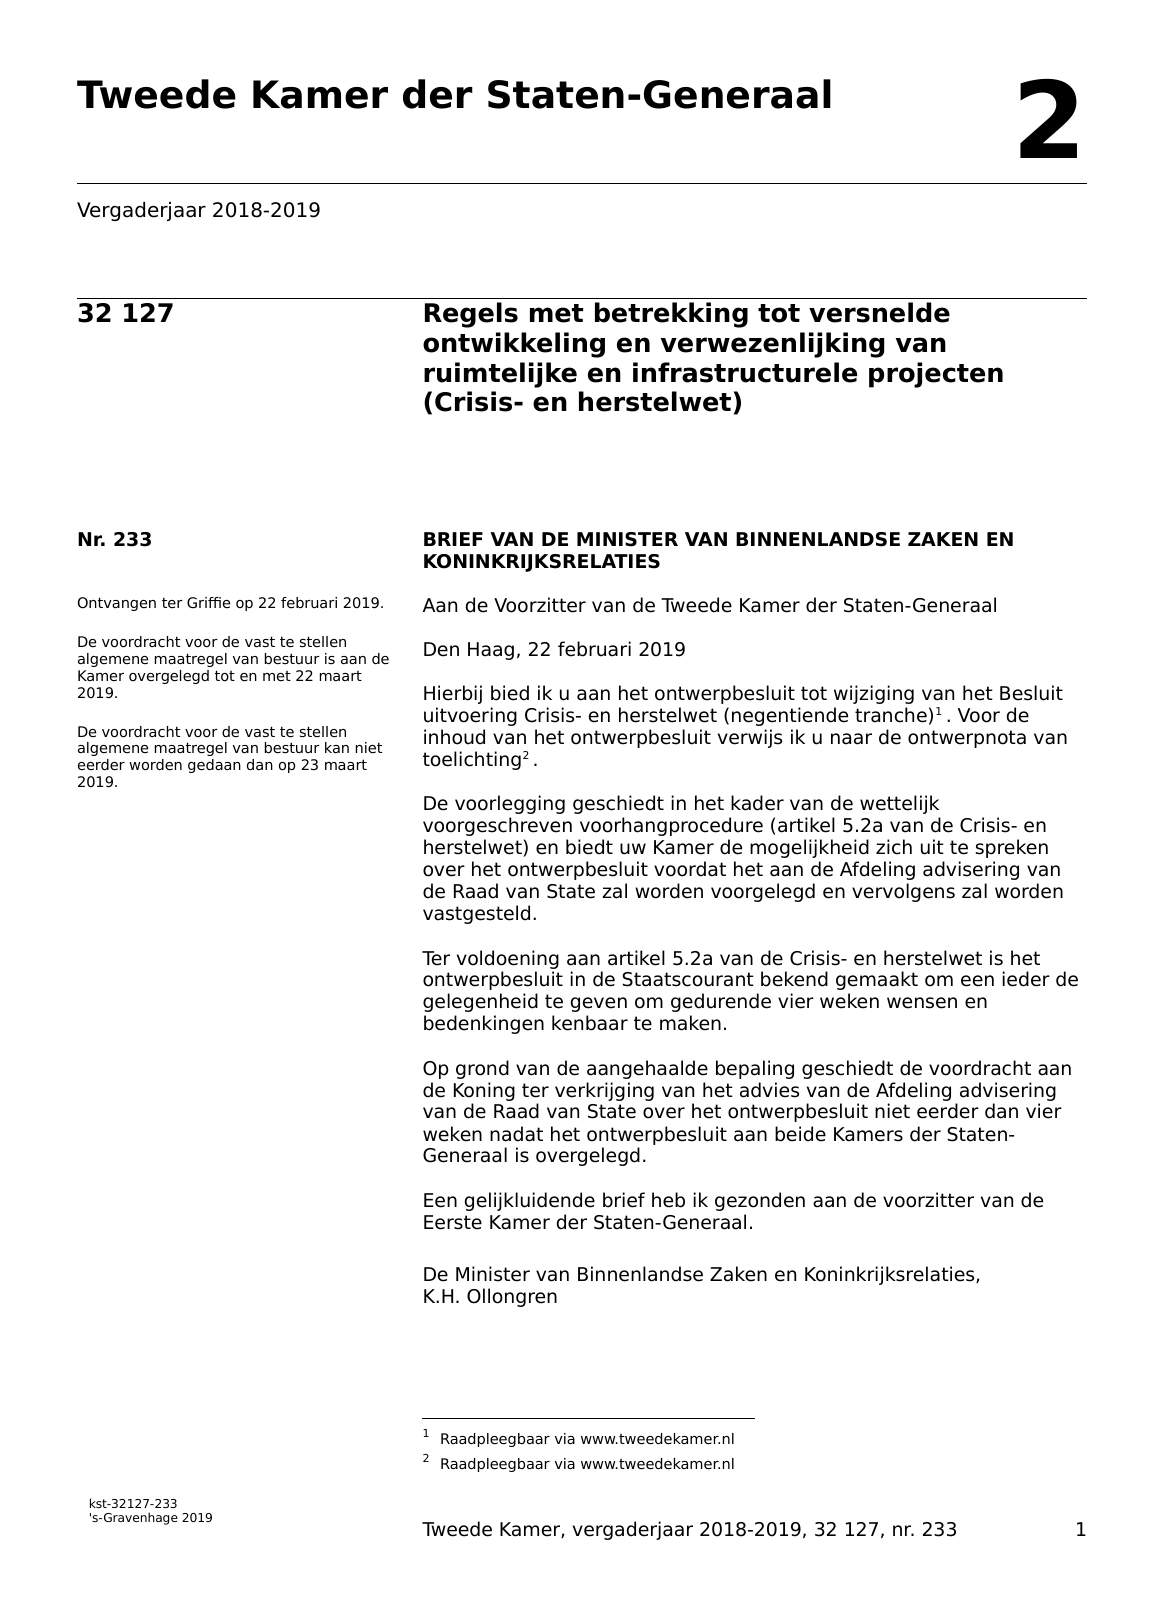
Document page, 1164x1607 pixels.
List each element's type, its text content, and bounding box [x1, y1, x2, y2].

text [77, 701, 399, 724]
text Den Haag, 22 februari 2019 [422, 639, 1087, 661]
text Een gelijkluidende brief heb ik gezonden aan de voorzitter van de Eerste Kamer der Staten-Generaal. [422, 1189, 1087, 1233]
text Raadpleegbaar via www.tweedekamer.nl [422, 1427, 1087, 1449]
text De voordracht voor de vast te stellen algemene maatregel van bestuur is aan de Kamer overgelegd tot en met 22 maart 2019. [77, 634, 399, 701]
text De voorlegging geschiedt in het kader van de wettelijk voorgeschreven voorhangprocedure (artikel 5.2a van de Crisis- en herstelwet) en biedt uw Kamer de mogelijkheid zich uit te spreken over het ontwerpbesluit voordat het aan de Afdeling advisering van de Raad van State zal worden voorgelegd en vervolgens zal worden vastgesteld. [422, 793, 1087, 925]
text [77, 612, 399, 634]
text Ter voldoening aan artikel 5.2a van de Crisis- en herstelwet is het ontwerpbesluit in de Staatscourant bekend gemaakt om een ieder de gelegenheid te geven om gedurende vier weken wensen en bedenkingen kenbaar te maken. [422, 947, 1087, 1035]
text De voordracht voor de vast te stellen algemene maatregel van bestuur kan niet eerder worden gedaan dan op 23 maart 2019. [77, 724, 399, 791]
text Raadpleegbaar via www.tweedekamer.nl [422, 1452, 1087, 1474]
subtitle 32 127 Regels met betrekking tot versnelde ontwikkeling en verwezenlijking van ruimtelijke en infrastructurele projecten (Crisis- en herstelwet) [77, 299, 1087, 418]
text 's-Gravenhage 2019 [88, 1511, 323, 1525]
text Op grond van de aangehaalde bepaling geschiedt de voordracht aan de Koning ter verkrijging van het advies van de Afdeling advisering van de Raad van State over het ontwerpbesluit niet eerder dan vier weken nadat het ontwerpbesluit aan beide Kamers der Staten-Generaal is overgelegd. [422, 1057, 1087, 1167]
table_header 2 [886, 59, 1087, 183]
text kst-32127-233 [88, 1497, 323, 1511]
text Aan de Voorzitter van de Tweede Kamer der Staten-Generaal [422, 595, 1087, 617]
text Ontvangen ter Griffie op 22 februari 2019. [77, 595, 399, 612]
table_header Tweede Kamer der Staten-Generaal [77, 59, 886, 183]
text Hierbij bied ik u aan het ontwerpbesluit tot wijziging van het Besluit uitvoering Crisis- en herstelwet (negentiende tranche). Voor de inhoud van het ontwerpbesluit verwijs ik u naar de ontwerpnota van toelichting. [422, 683, 1087, 771]
table_cell Vergaderjaar 2018-2019 [77, 184, 1087, 298]
text De Minister van Binnenlandse Zaken en Koninkrijksrelaties, K.H. Ollongren [422, 1263, 1087, 1307]
subtitle Nr. 233 BRIEF VAN DE MINISTER VAN BINNENLANDSE ZAKEN EN KONINKRIJKSRELATIES [77, 529, 1087, 573]
